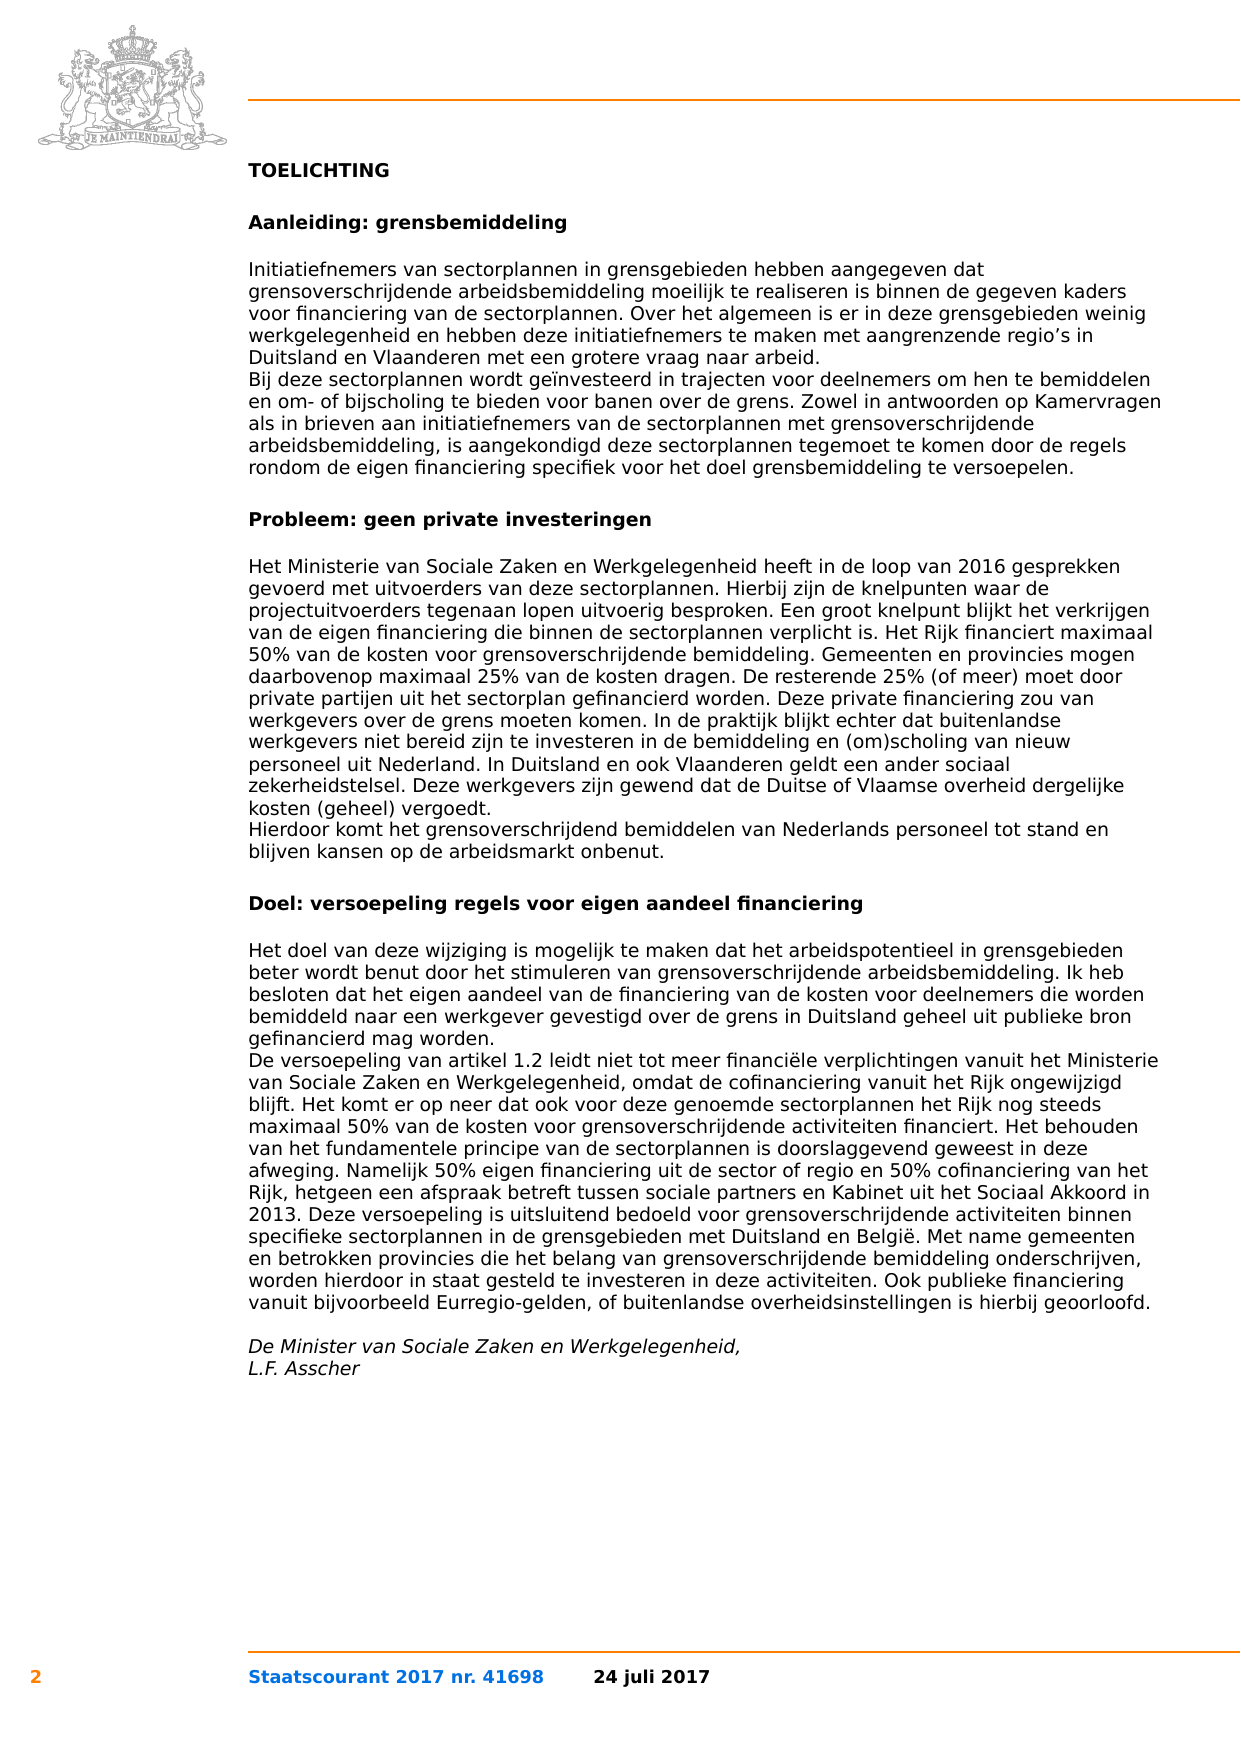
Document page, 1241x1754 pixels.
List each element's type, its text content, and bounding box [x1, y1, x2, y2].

subtitle Probleem: geen private investeringen [248, 509, 1163, 531]
subtitle Doel: versoepeling regels voor eigen aandeel financiering [248, 893, 1163, 915]
text Het Ministerie van Sociale Zaken en Werkgelegenheid heeft in de loop van 2016 gesprekken gevoerd met uitvoerders van deze sectorplannen. Hierbij zijn de knelpunten waar de projectuitvoerders tegenaan lopen uitvoerig besproken. Een groot knelpunt blijkt het verkrijgen van de eigen financiering die binnen de sectorplannen verplicht is. Het Rijk financiert maximaal 50% van de kosten voor grensoverschrijdende bemiddeling. Gemeenten en provincies mogen daarbovenop maximaal 25% van de kosten dragen. De resterende 25% (of meer) moet door private partijen uit het sectorplan gefinancierd worden. Deze private financiering zou van werkgevers over de grens moeten komen. In de praktijk blijkt echter dat buitenlandse werkgevers niet bereid zijn te investeren in de bemiddeling en (om)scholing van nieuw personeel uit Nederland. In Duitsland en ook Vlaanderen geldt een ander sociaal zekerheidstelsel. Deze werkgevers zijn gewend dat de Duitse of Vlaamse overheid dergelijke kosten (geheel) vergoedt. [248, 556, 1163, 819]
text Het doel van deze wijziging is mogelijk te maken dat het arbeidspotentieel in grensgebieden beter wordt benut door het stimuleren van grensoverschrijdende arbeidsbemiddeling. Ik heb besloten dat het eigen aandeel van de financiering van de kosten voor deelnemers die worden bemiddeld naar een werkgever gevestigd over de grens in Duitsland geheel uit publieke bron gefinancierd mag worden. [248, 940, 1163, 1050]
text Hierdoor komt het grensoverschrijdend bemiddelen van Nederlands personeel tot stand en blijven kansen op de arbeidsmarkt onbenut. [248, 819, 1163, 863]
text De Minister van Sociale Zaken en Werkgelegenheid, L.F. Asscher [248, 1336, 1163, 1380]
text Initiatiefnemers van sectorplannen in grensgebieden hebben aangegeven dat grensoverschrijdende arbeidsbemiddeling moeilijk te realiseren is binnen de gegeven kaders voor financiering van de sectorplannen. Over het algemeen is er in deze grensgebieden weinig werkgelegenheid en hebben deze initiatiefnemers te maken met aangrenzende regio’s in Duitsland en Vlaanderen met een grotere vraag naar arbeid. [248, 259, 1163, 369]
picture [38, 25, 227, 150]
text Bij deze sectorplannen wordt geïnvesteerd in trajecten voor deelnemers om hen te bemiddelen en om- of bijscholing te bieden voor banen over de grens. Zowel in antwoorden op Kamervragen als in brieven aan initiatiefnemers van de sectorplannen met grensoverschrijdende arbeidsbemiddeling, is aangekondigd deze sectorplannen tegemoet te komen door de regels rondom de eigen financiering specifiek voor het doel grensbemiddeling te versoepelen. [248, 369, 1163, 479]
subtitle TOELICHTING [248, 160, 1163, 182]
text De versoepeling van artikel 1.2 leidt niet tot meer financiële verplichtingen vanuit het Ministerie van Sociale Zaken en Werkgelegenheid, omdat de cofinanciering vanuit het Rijk ongewijzigd blijft. Het komt er op neer dat ook voor deze genoemde sectorplannen het Rijk nog steeds maximaal 50% van de kosten voor grensoverschrijdende activiteiten financiert. Het behouden van het fundamentele principe van de sectorplannen is doorslaggevend geweest in deze afweging. Namelijk 50% eigen financiering uit de sector of regio en 50% cofinanciering van het Rijk, hetgeen een afspraak betreft tussen sociale partners en Kabinet uit het Sociaal Akkoord in 2013. Deze versoepeling is uitsluitend bedoeld voor grensoverschrijdende activiteiten binnen specifieke sectorplannen in de grensgebieden met Duitsland en België. Met name gemeenten en betrokken provincies die het belang van grensoverschrijdende bemiddeling onderschrijven, worden hierdoor in staat gesteld te investeren in deze activiteiten. Ook publieke financiering vanuit bijvoorbeeld Eurregio-gelden, of buitenlandse overheidsinstellingen is hierbij geoorloofd. [248, 1050, 1163, 1314]
subtitle Aanleiding: grensbemiddeling [248, 212, 1163, 234]
